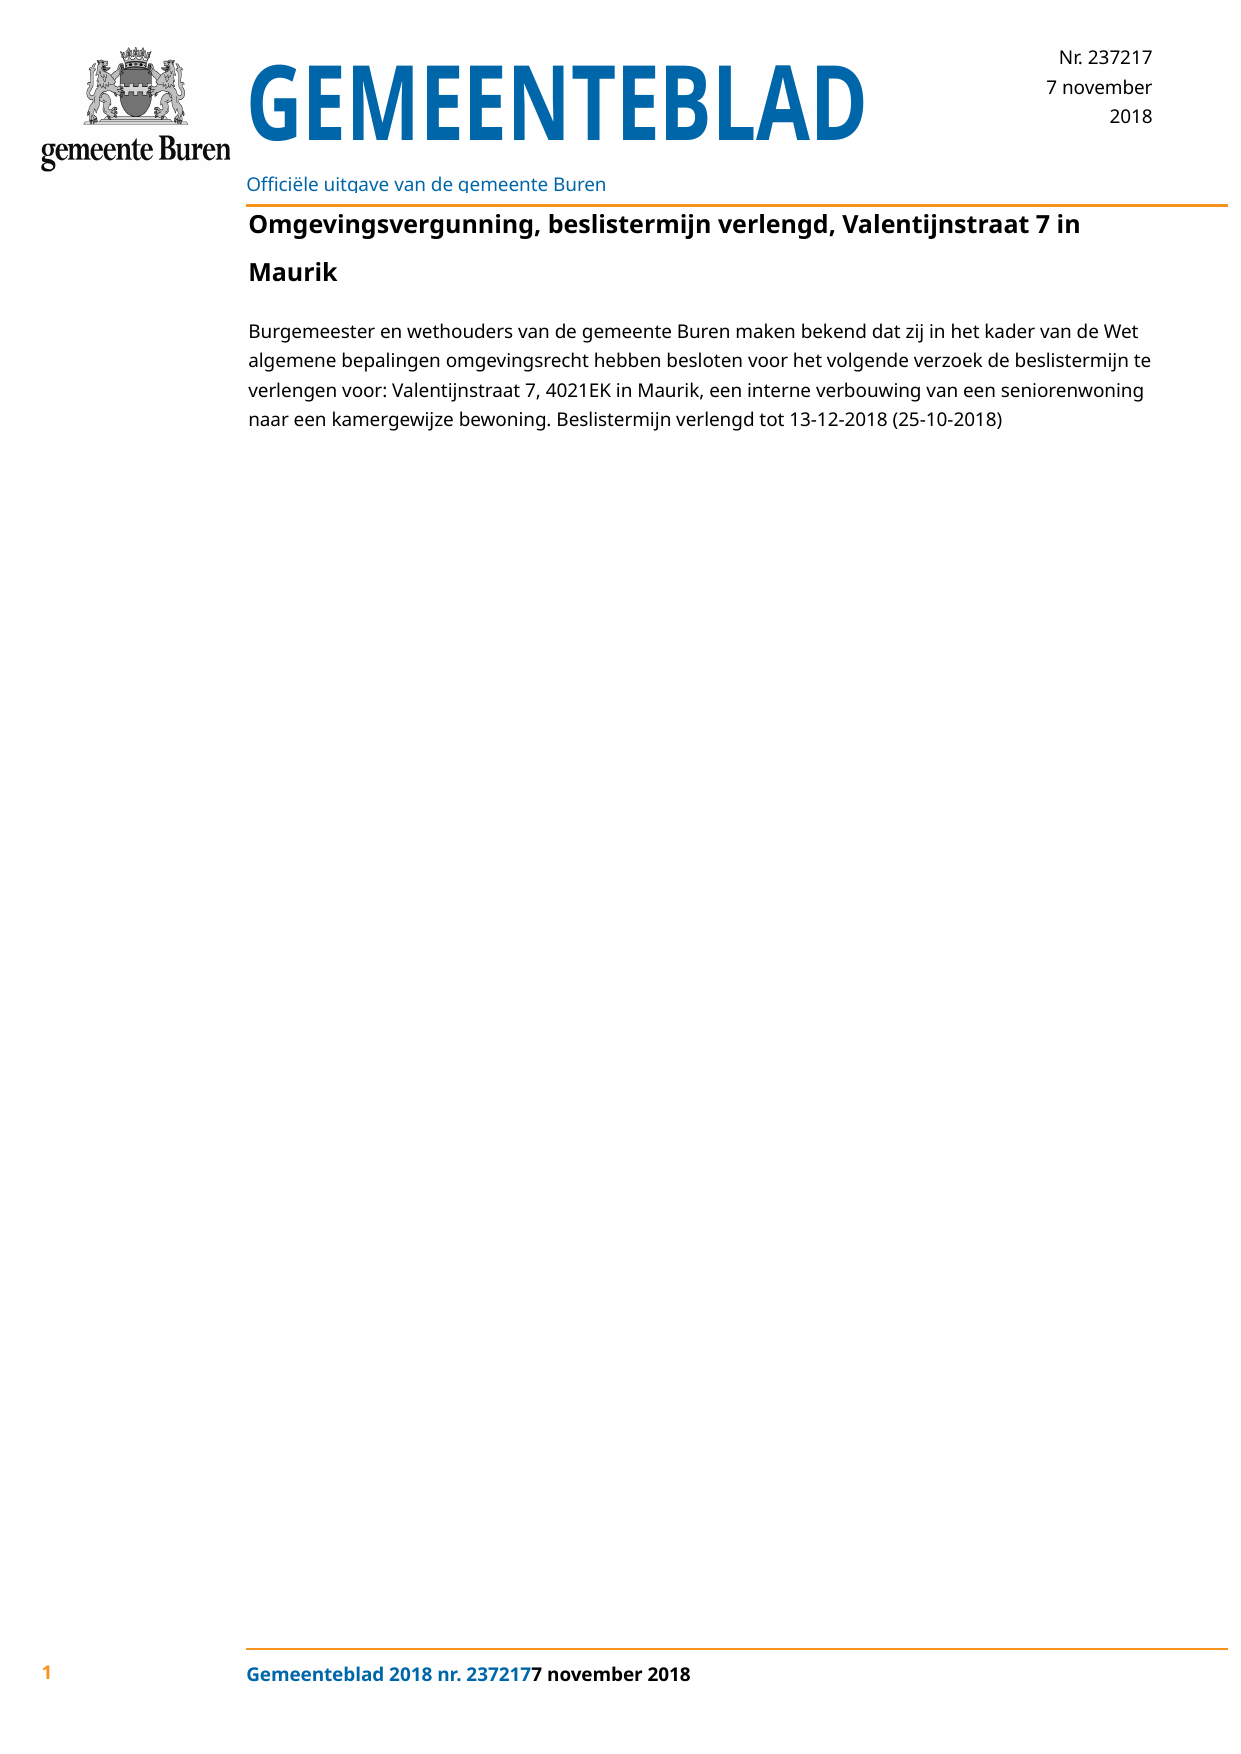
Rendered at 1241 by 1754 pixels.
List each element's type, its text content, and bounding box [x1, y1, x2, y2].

text Burgemeester en wethouders van de gemeente Buren maken bekend dat zij in het kader van de Wet algemene bepalingen omgevingsrecht hebben besloten voor het volgende verzoek de beslistermijn te verlengen voor: Valentijnstraat 7, 4021EK in Maurik, een interne verbouwing van een seniorenwoning naar een kamergewijze bewoning. Beslistermijn verlengd tot 13-12-2018 (25-10-2018) [248, 318, 1152, 432]
text Omgevingsvergunning, beslistermijn verlengd, Valentijnstraat 7 in Maurik [248, 207, 1152, 288]
picture [41, 47, 231, 172]
